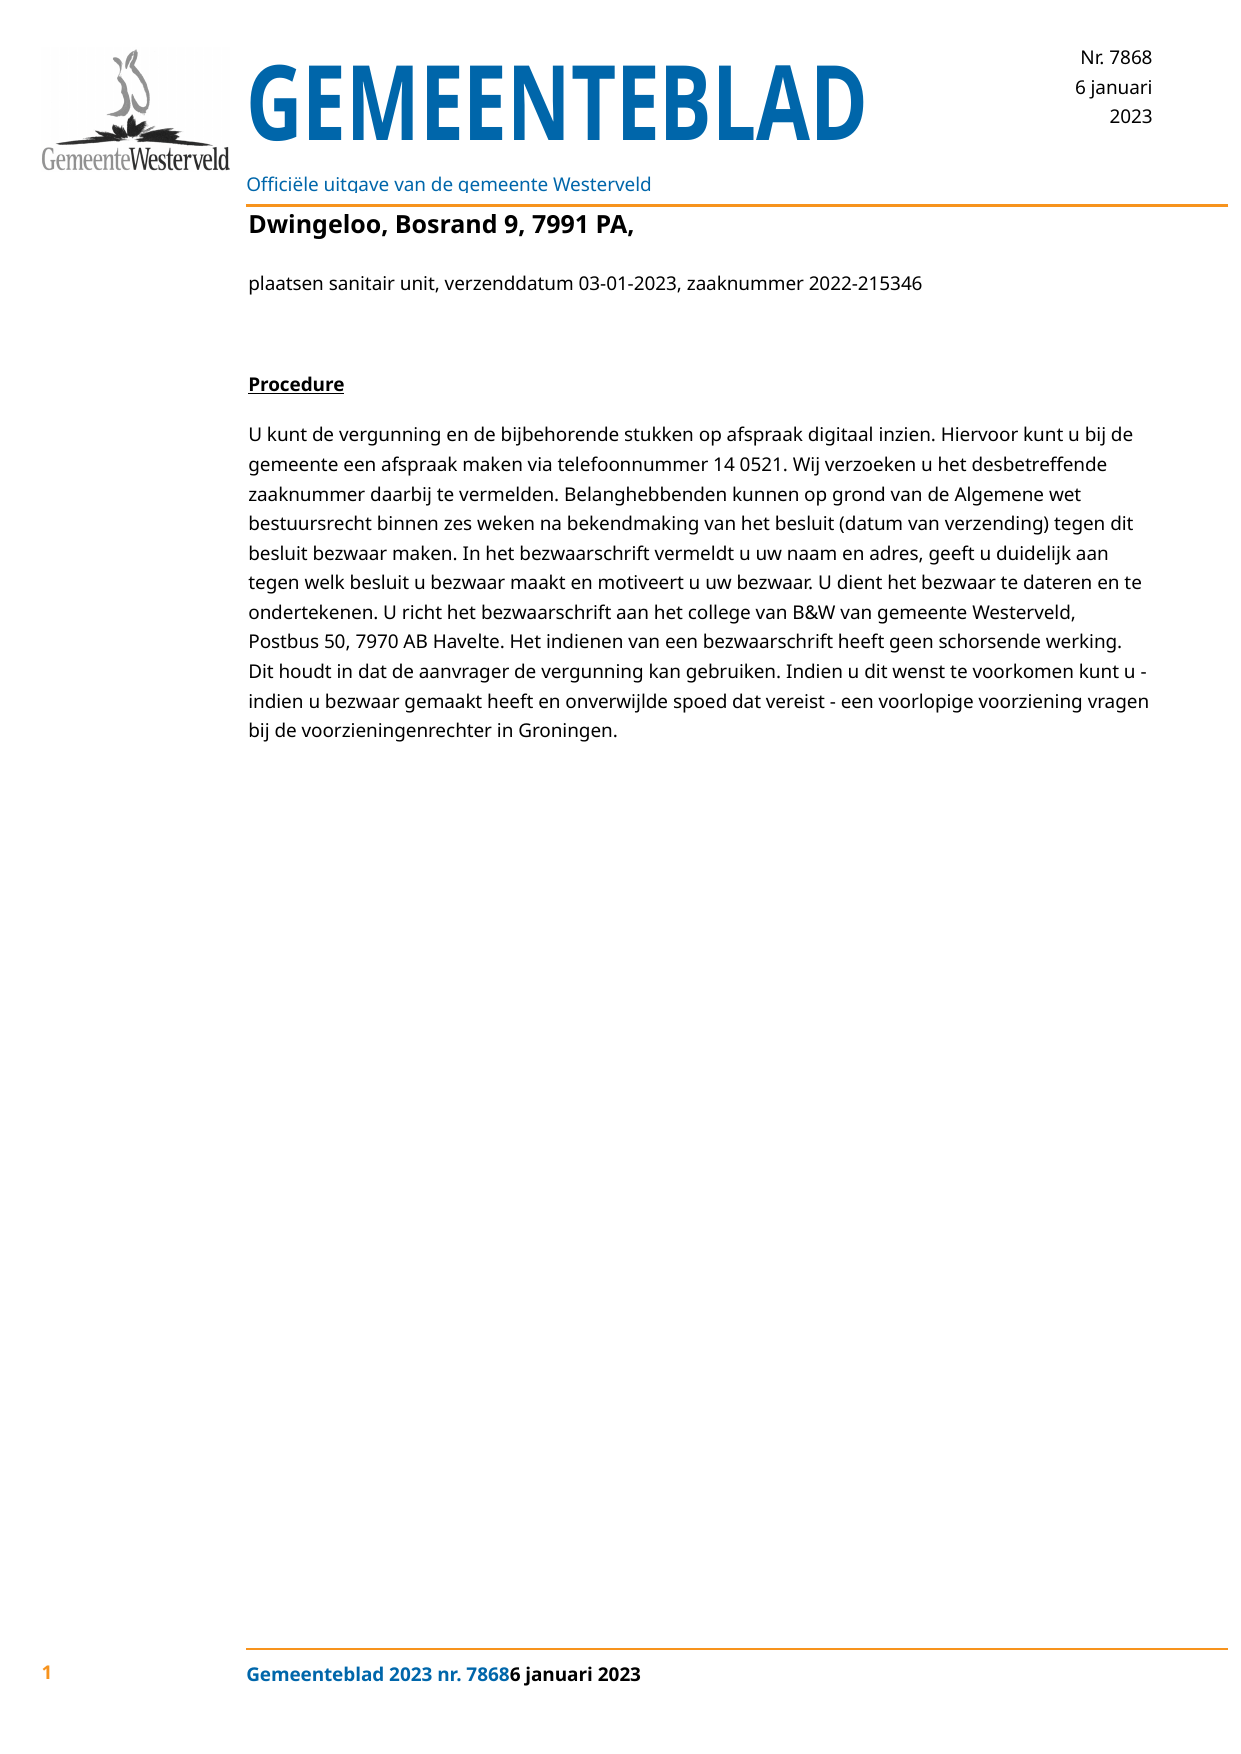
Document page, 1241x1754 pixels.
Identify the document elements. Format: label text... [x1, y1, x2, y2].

text U kunt de vergunning en de bijbehorende stukken op afspraak digitaal inzien. Hiervoor kunt u bij de gemeente een afspraak maken via telefoonnummer 14 0521. Wij verzoeken u het desbetreffende zaaknummer daarbij te vermelden. Belanghebbenden kunnen op grond van de Algemene wet bestuursrecht binnen zes weken na bekendmaking van het besluit (datum van verzending) tegen dit besluit bezwaar maken. In het bezwaarschrift vermeldt u uw naam en adres, geeft u duidelijk aan tegen welk besluit u bezwaar maakt en motiveert u uw bezwaar. U dient het bezwaar te dateren en te ondertekenen. U richt het bezwaarschrift aan het college van B&W van gemeente Westerveld, Postbus 50, 7970 AB Havelte. Het indienen van een bezwaarschrift heeft geen schorsende werking. Dit houdt in dat de aanvrager de vergunning kan gebruiken. Indien u dit wenst te voorkomen kunt u - indien u bezwaar gemaakt heeft en onverwijlde spoed dat vereist - een voorlopige voorziening vragen bij de voorzieningenrechter in Groningen. [248, 422, 1152, 743]
text Procedure [248, 371, 1152, 397]
text Dwingeloo, Bosrand 9, 7991 PA, [248, 207, 1152, 241]
text plaatsen sanitair unit, verzenddatum 03-01-2023, zaaknummer 2022-215346 [248, 270, 1152, 296]
picture [41, 47, 231, 172]
